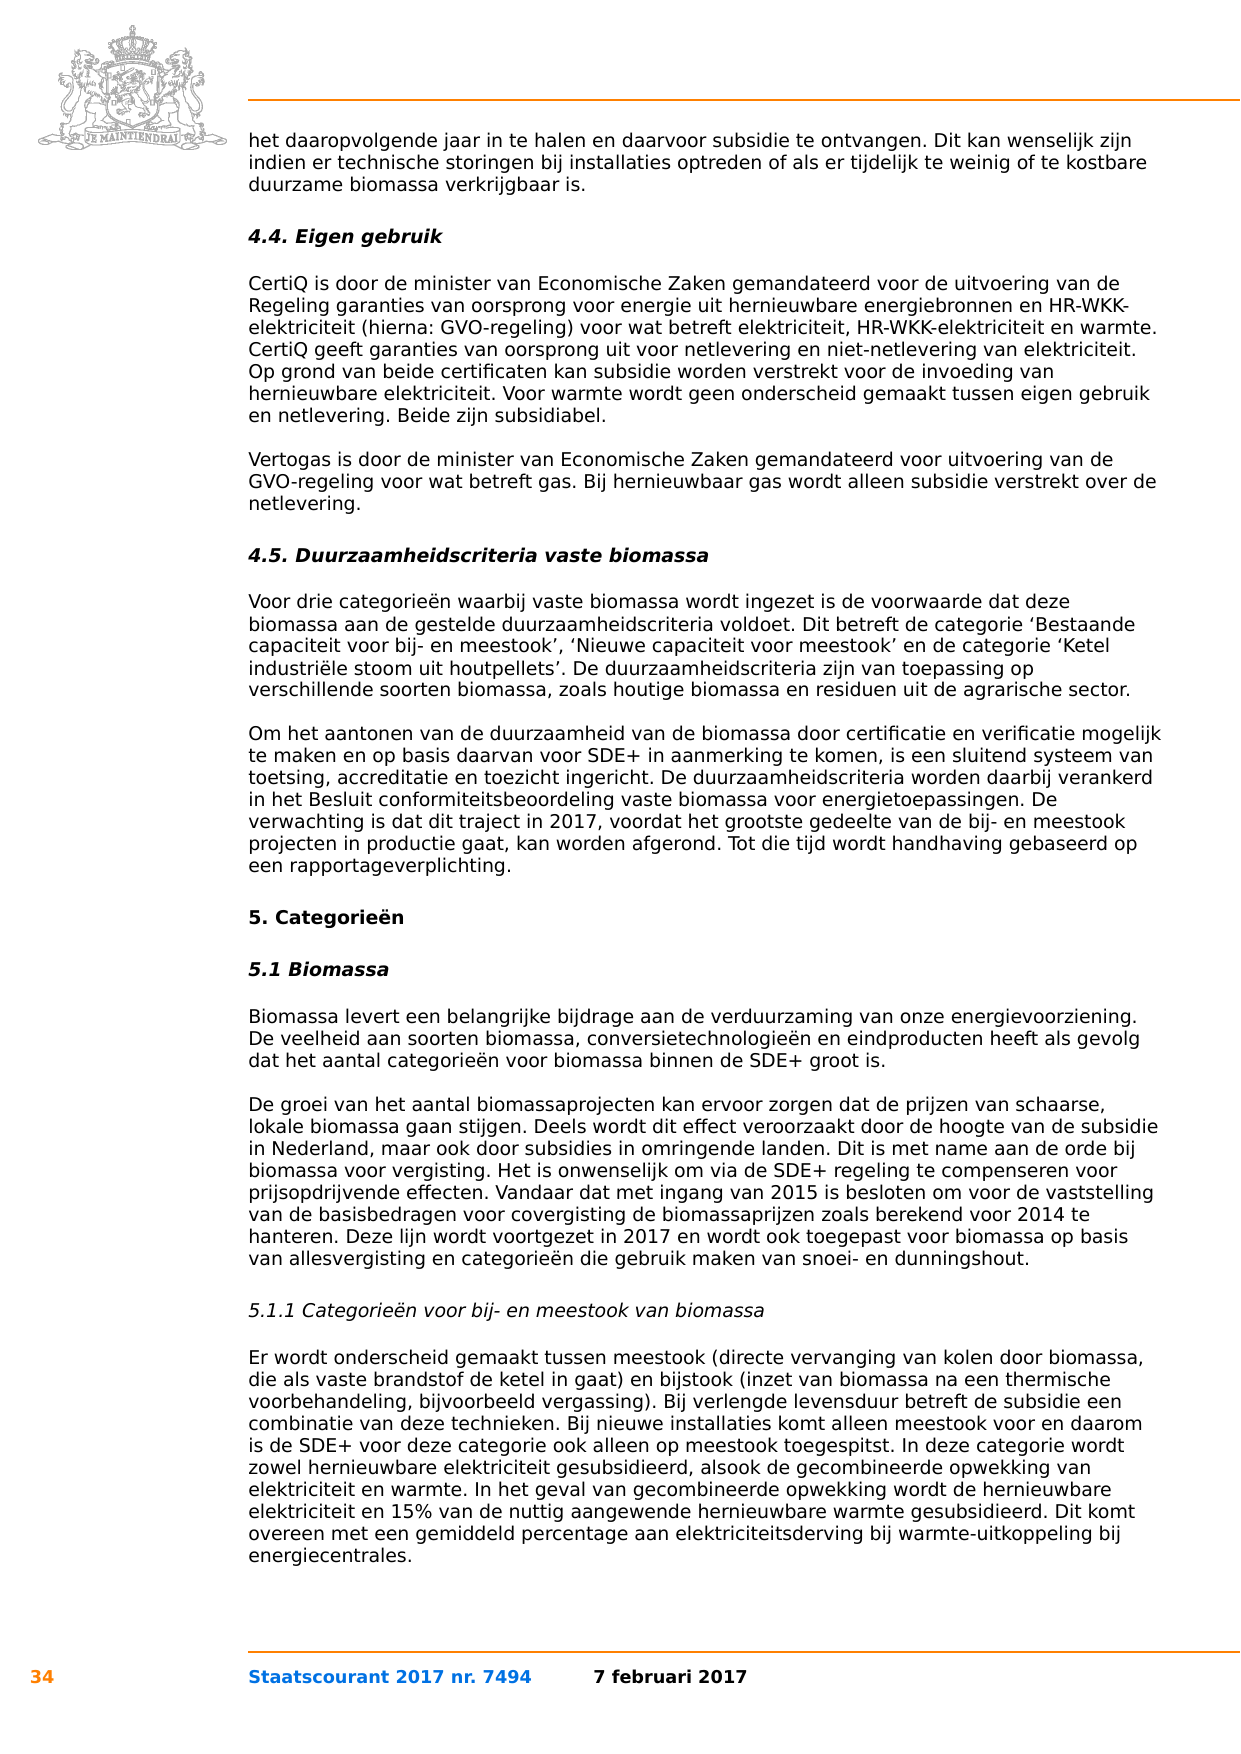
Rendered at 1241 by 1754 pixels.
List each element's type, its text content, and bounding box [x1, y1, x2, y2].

picture [38, 25, 227, 150]
text Vertogas is door de minister van Economische Zaken gemandateerd voor uitvoering van de GVO-regeling voor wat betreft gas. Bij hernieuwbaar gas wordt alleen subsidie verstrekt over de netlevering. [248, 448, 1163, 514]
text Er wordt onderscheid gemaakt tussen meestook (directe vervanging van kolen door biomassa, die als vaste brandstof de ketel in gaat) en bijstook (inzet van biomassa na een thermische voorbehandeling, bijvoorbeeld vergassing). Bij verlengde levensduur betreft de subsidie een combinatie van deze technieken. Bij nieuwe installaties komt alleen meestook voor en daarom is de SDE+ voor deze categorie ook alleen op meestook toegespitst. In deze categorie wordt zowel hernieuwbare elektriciteit gesubsidieerd, alsook de gecombineerde opwekking van elektriciteit en warmte. In het geval van gecombineerde opwekking wordt de hernieuwbare elektriciteit en 15% van de nuttig aangewende hernieuwbare warmte gesubsidieerd. Dit komt overeen met een gemiddeld percentage aan elektriciteitsderving bij warmte-uitkoppeling bij energiecentrales. [248, 1347, 1163, 1566]
subtitle 5. Categorieën [248, 907, 1163, 929]
subtitle 5.1 Biomassa [248, 959, 1163, 981]
text Om het aantonen van de duurzaamheid van de biomassa door certificatie en verificatie mogelijk te maken en op basis daarvan voor SDE+ in aanmerking te komen, is een sluitend systeem van toetsing, accreditatie en toezicht ingericht. De duurzaamheidscriteria worden daarbij verankerd in het Besluit conformiteitsbeoordeling vaste biomassa voor energietoepassingen. De verwachting is dat dit traject in 2017, voordat het grootste gedeelte van de bij- en meestook projecten in productie gaat, kan worden afgerond. Tot die tijd wordt handhaving gebaseerd op een rapportageverplichting. [248, 723, 1163, 877]
subtitle 5.1.1 Categorieën voor bij- en meestook van biomassa [248, 1300, 1163, 1322]
text De groei van het aantal biomassaprojecten kan ervoor zorgen dat de prijzen van schaarse, lokale biomassa gaan stijgen. Deels wordt dit effect veroorzaakt door de hoogte van de subsidie in Nederland, maar ook door subsidies in omringende landen. Dit is met name aan de orde bij biomassa voor vergisting. Het is onwenselijk om via de SDE+ regeling te compenseren voor prijsopdrijvende effecten. Vandaar dat met ingang van 2015 is besloten om voor de vaststelling van de basisbedragen voor covergisting de biomassaprijzen zoals berekend voor 2014 te hanteren. Deze lijn wordt voortgezet in 2017 en wordt ook toegepast voor biomassa op basis van allesvergisting en categorieën die gebruik maken van snoei- en dunningshout. [248, 1094, 1163, 1270]
text het daaropvolgende jaar in te halen en daarvoor subsidie te ontvangen. Dit kan wenselijk zijn indien er technische storingen bij installaties optreden of als er tijdelijk te weinig of te kostbare duurzame biomassa verkrijgbaar is. [248, 130, 1163, 196]
subtitle 4.5. Duurzaamheidscriteria vaste biomassa [248, 544, 1163, 566]
text Voor drie categorieën waarbij vaste biomassa wordt ingezet is de voorwaarde dat deze biomassa aan de gestelde duurzaamheidscriteria voldoet. Dit betreft de categorie ‘Bestaande capaciteit voor bij- en meestook’, ‘Nieuwe capaciteit voor meestook’ en de categorie ‘Ketel industriële stoom uit houtpellets’. De duurzaamheidscriteria zijn van toepassing op verschillende soorten biomassa, zoals houtige biomassa en residuen uit de agrarische sector. [248, 591, 1163, 701]
text CertiQ is door de minister van Economische Zaken gemandateerd voor de uitvoering van de Regeling garanties van oorsprong voor energie uit hernieuwbare energiebronnen en HR-WKK-elektriciteit (hierna: GVO-regeling) voor wat betreft elektriciteit, HR-WKK-elektriciteit en warmte. CertiQ geeft garanties van oorsprong uit voor netlevering en niet-netlevering van elektriciteit. Op grond van beide certificaten kan subsidie worden verstrekt voor de invoeding van hernieuwbare elektriciteit. Voor warmte wordt geen onderscheid gemaakt tussen eigen gebruik en netlevering. Beide zijn subsidiabel. [248, 273, 1163, 427]
text Biomassa levert een belangrijke bijdrage aan de verduurzaming van onze energievoorziening. De veelheid aan soorten biomassa, conversietechnologieën en eindproducten heeft als gevolg dat het aantal categorieën voor biomassa binnen de SDE+ groot is. [248, 1006, 1163, 1072]
subtitle 4.4. Eigen gebruik [248, 226, 1163, 248]
